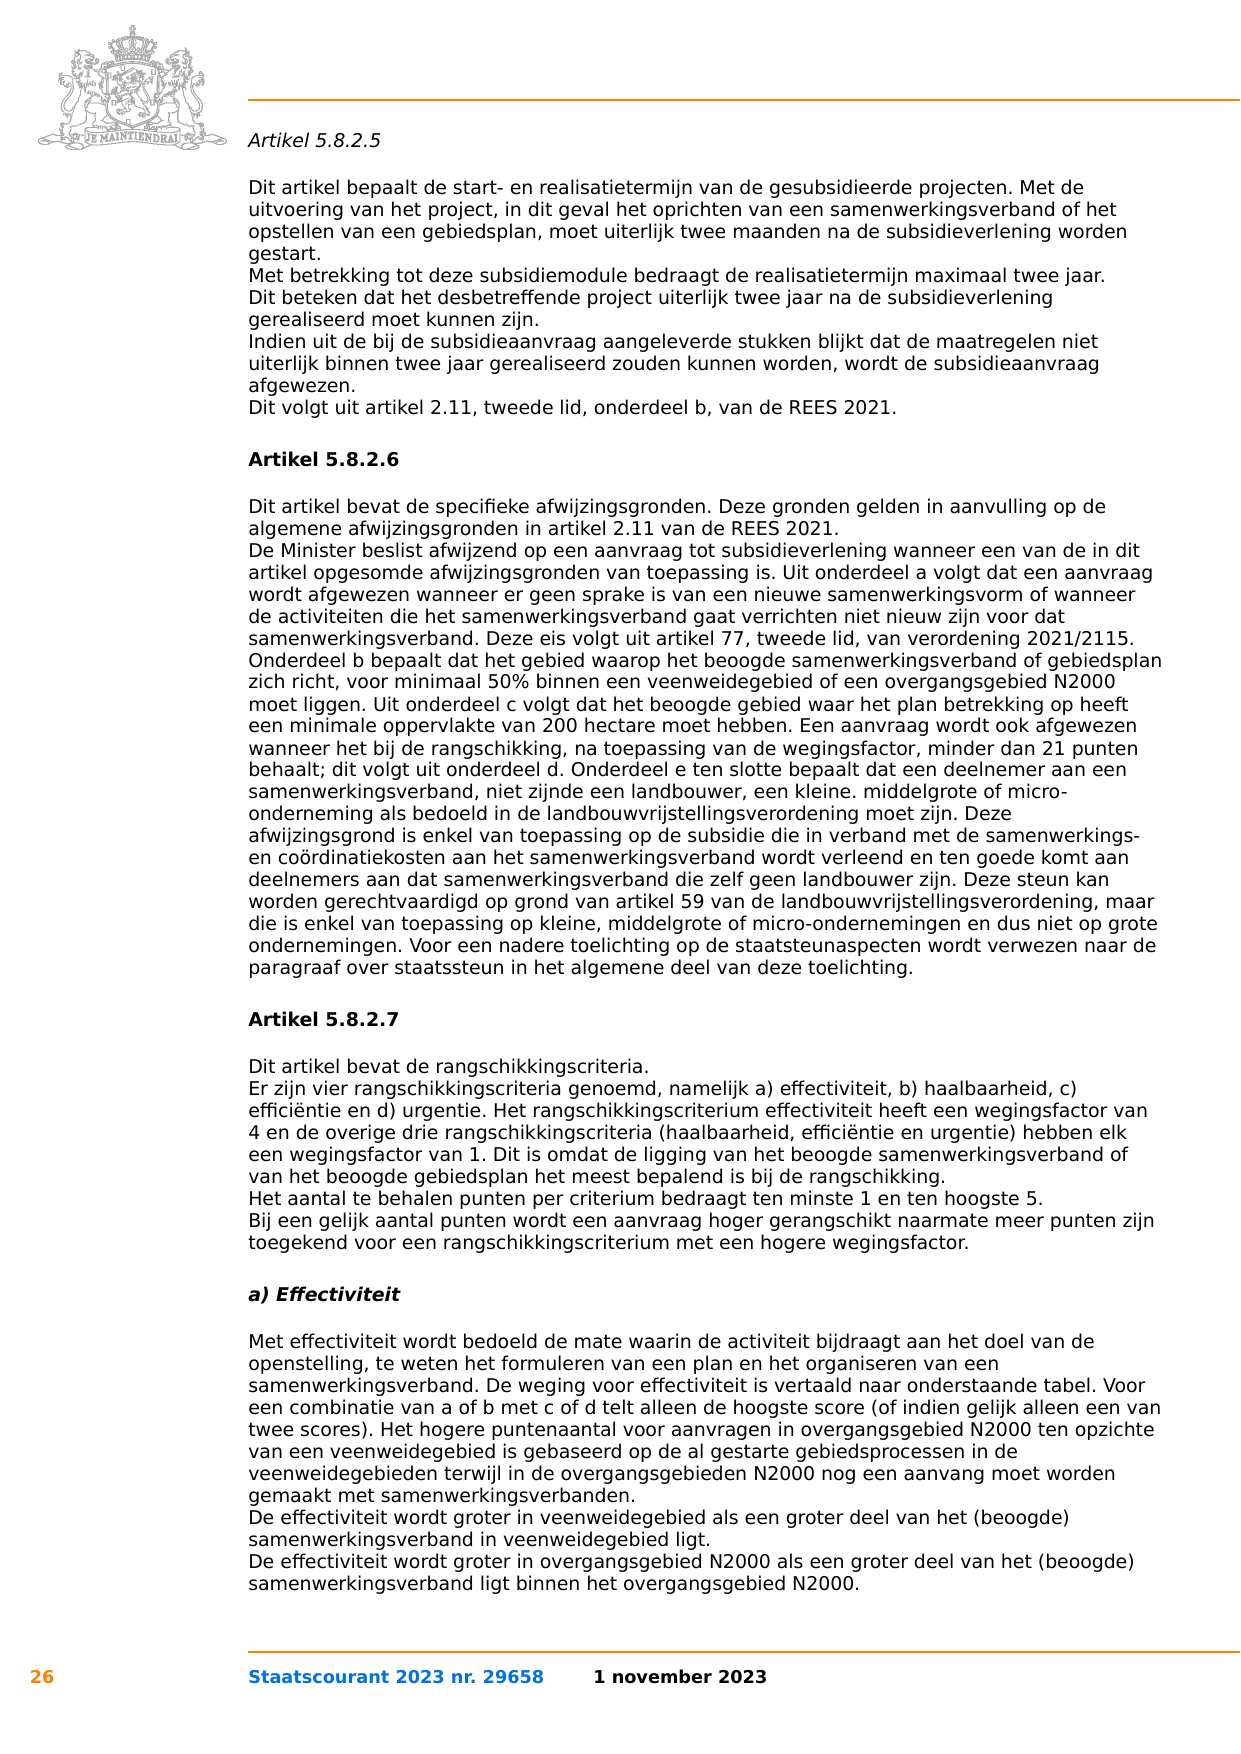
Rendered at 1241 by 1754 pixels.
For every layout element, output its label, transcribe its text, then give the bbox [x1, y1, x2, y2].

subtitle a) Effectiviteit [248, 1284, 1163, 1306]
text Dit artikel bevat de rangschikkingscriteria. [248, 1056, 1163, 1078]
picture [38, 25, 227, 150]
subtitle Artikel 5.8.2.6 [248, 449, 1163, 471]
text Met betrekking tot deze subsidiemodule bedraagt de realisatietermijn maximaal twee jaar. [248, 265, 1163, 287]
text Met effectiviteit wordt bedoeld de mate waarin de activiteit bijdraagt aan het doel van de openstelling, te weten het formuleren van een plan en het organiseren van een samenwerkingsverband. De weging voor effectiviteit is vertaald naar onderstaande tabel. Voor een combinatie van a of b met c of d telt alleen de hoogste score (of indien gelijk alleen een van twee scores). Het hogere puntenaantal voor aanvragen in overgangsgebied N2000 ten opzichte van een veenweidegebied is gebaseerd op de al gestarte gebiedsprocessen in de veenweidegebieden terwijl in de overgangsgebieden N2000 nog een aanvang moet worden gemaakt met samenwerkingsverbanden. [248, 1331, 1163, 1507]
text De Minister beslist afwijzend op een aanvraag tot subsidieverlening wanneer een van de in dit artikel opgesomde afwijzingsgronden van toepassing is. Uit onderdeel a volgt dat een aanvraag wordt afgewezen wanneer er geen sprake is van een nieuwe samenwerkingsvorm of wanneer de activiteiten die het samenwerkingsverband gaat verrichten niet nieuw zijn voor dat samenwerkingsverband. Deze eis volgt uit artikel 77, tweede lid, van verordening 2021/2115. Onderdeel b bepaalt dat het gebied waarop het beoogde samenwerkingsverband of gebiedsplan zich richt, voor minimaal 50% binnen een veenweidegebied of een overgangsgebied N2000 moet liggen. Uit onderdeel c volgt dat het beoogde gebied waar het plan betrekking op heeft een minimale oppervlakte van 200 hectare moet hebben. Een aanvraag wordt ook afgewezen wanneer het bij de rangschikking, na toepassing van de wegingsfactor, minder dan 21 punten behaalt; dit volgt uit onderdeel d. Onderdeel e ten slotte bepaalt dat een deelnemer aan een samenwerkingsverband, niet zijnde een landbouwer, een kleine. middelgrote of micro-onderneming als bedoeld in de landbouwvrijstellingsverordening moet zijn. Deze afwijzingsgrond is enkel van toepassing op de subsidie die in verband met de samenwerkings- en coördinatiekosten aan het samenwerkingsverband wordt verleend en ten goede komt aan deelnemers aan dat samenwerkingsverband die zelf geen landbouwer zijn. Deze steun kan worden gerechtvaardigd op grond van artikel 59 van de landbouwvrijstellingsverordening, maar die is enkel van toepassing op kleine, middelgrote of micro-ondernemingen en dus niet op grote ondernemingen. Voor een nadere toelichting op de staatsteunaspecten wordt verwezen naar de paragraaf over staatssteun in het algemene deel van deze toelichting. [248, 539, 1163, 979]
text Dit artikel bevat de specifieke afwijzingsgronden. Deze gronden gelden in aanvulling op de algemene afwijzingsgronden in artikel 2.11 van de REES 2021. [248, 496, 1163, 539]
text Het aantal te behalen punten per criterium bedraagt ten minste 1 en ten hoogste 5. [248, 1188, 1163, 1210]
text Dit artikel bepaalt de start- en realisatietermijn van de gesubsidieerde projecten. Met de uitvoering van het project, in dit geval het oprichten van een samenwerkingsverband of het opstellen van een gebiedsplan, moet uiterlijk twee maanden na de subsidieverlening worden gestart. [248, 177, 1163, 265]
subtitle Artikel 5.8.2.7 [248, 1009, 1163, 1031]
text De effectiviteit wordt groter in veenweidegebied als een groter deel van het (beoogde) samenwerkingsverband in veenweidegebied ligt. [248, 1507, 1163, 1551]
subtitle Artikel 5.8.2.5 [248, 130, 1163, 152]
text Er zijn vier rangschikkingscriteria genoemd, namelijk a) effectiviteit, b) haalbaarheid, c) efficiëntie en d) urgentie. Het rangschikkingscriterium effectiviteit heeft een wegingsfactor van 4 en de overige drie rangschikkingscriteria (haalbaarheid, efficiëntie en urgentie) hebben elk een wegingsfactor van 1. Dit is omdat de ligging van het beoogde samenwerkingsverband of van het beoogde gebiedsplan het meest bepalend is bij de rangschikking. [248, 1078, 1163, 1188]
text Bij een gelijk aantal punten wordt een aanvraag hoger gerangschikt naarmate meer punten zijn toegekend voor een rangschikkingscriterium met een hogere wegingsfactor. [248, 1210, 1163, 1254]
text De effectiviteit wordt groter in overgangsgebied N2000 als een groter deel van het (beoogde) samenwerkingsverband ligt binnen het overgangsgebied N2000. [248, 1551, 1163, 1595]
text Dit volgt uit artikel 2.11, tweede lid, onderdeel b, van de REES 2021. [248, 397, 1163, 419]
text Dit beteken dat het desbetreffende project uiterlijk twee jaar na de subsidieverlening gerealiseerd moet kunnen zijn. [248, 287, 1163, 331]
text Indien uit de bij de subsidieaanvraag aangeleverde stukken blijkt dat de maatregelen niet uiterlijk binnen twee jaar gerealiseerd zouden kunnen worden, wordt de subsidieaanvraag afgewezen. [248, 331, 1163, 397]
